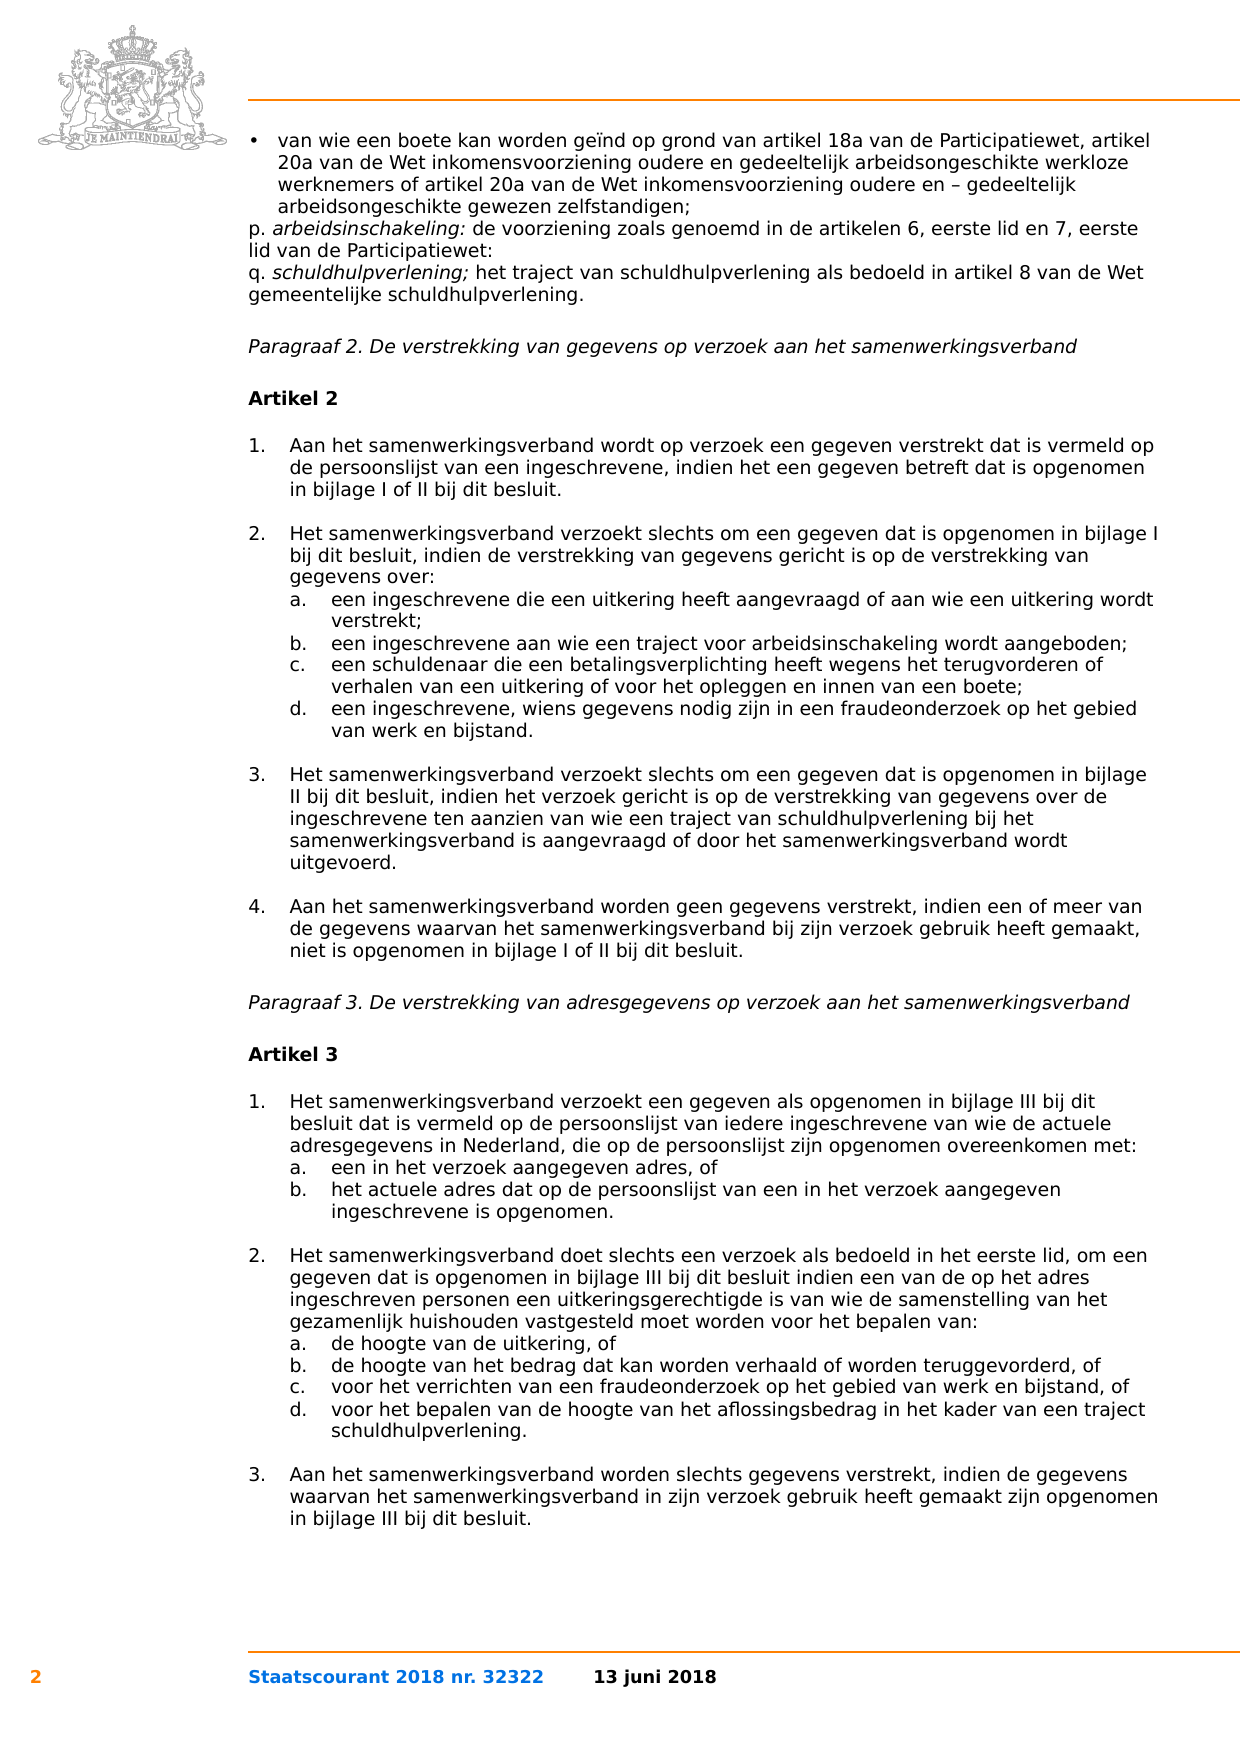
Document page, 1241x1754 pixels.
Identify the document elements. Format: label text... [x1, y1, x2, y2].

text 2. Het samenwerkingsverband doet slechts een verzoek als bedoeld in het eerste lid, om een gegeven dat is opgenomen in bijlage III bij dit besluit indien een van de op het adres ingeschreven personen een uitkeringsgerechtigde is van wie de samenstelling van het gezamenlijk huishouden vastgesteld moet worden voor het bepalen van: [248, 1244, 1163, 1332]
subtitle Paragraaf 3. De verstrekking van adresgegevens op verzoek aan het samenwerkingsverband [248, 992, 1163, 1014]
text b. de hoogte van het bedrag dat kan worden verhaald of worden teruggevorderd, of [289, 1354, 1163, 1376]
text a. een ingeschrevene die een uitkering heeft aangevraagd of aan wie een uitkering wordt verstrekt; [289, 588, 1163, 632]
text c. een schuldenaar die een betalingsverplichting heeft wegens het terugvorderen of verhalen van een uitkering of voor het opleggen en innen van een boete; [289, 654, 1163, 698]
text • van wie een boete kan worden geïnd op grond van artikel 18a van de Participatiewet, artikel 20a van de Wet inkomensvoorziening oudere en gedeeltelijk arbeidsongeschikte werkloze werknemers of artikel 20a van de Wet inkomensvoorziening oudere en – gedeeltelijk arbeidsongeschikte gewezen zelfstandigen; [248, 130, 1163, 218]
text d. een ingeschrevene, wiens gegevens nodig zijn in een fraudeonderzoek op het gebied van werk en bijstand. [289, 698, 1163, 742]
text b. het actuele adres dat op de persoonslijst van een in het verzoek aangegeven ingeschrevene is opgenomen. [289, 1179, 1163, 1223]
text 1. Aan het samenwerkingsverband wordt op verzoek een gegeven verstrekt dat is vermeld op de persoonslijst van een ingeschrevene, indien het een gegeven betreft dat is opgenomen in bijlage I of II bij dit besluit. [248, 435, 1163, 501]
text a. de hoogte van de uitkering, of [289, 1332, 1163, 1354]
text p. arbeidsinschakeling: de voorziening zoals genoemd in de artikelen 6, eerste lid en 7, eerste lid van de Participatiewet: [248, 218, 1163, 262]
text b. een ingeschrevene aan wie een traject voor arbeidsinschakeling wordt aangeboden; [289, 632, 1163, 654]
text 3. Aan het samenwerkingsverband worden slechts gegevens verstrekt, indien de gegevens waarvan het samenwerkingsverband in zijn verzoek gebruik heeft gemaakt zijn opgenomen in bijlage III bij dit besluit. [248, 1464, 1163, 1530]
subtitle Artikel 2 [248, 388, 1163, 410]
text c. voor het verrichten van een fraudeonderzoek op het gebied van werk en bijstand, of [289, 1376, 1163, 1398]
text 2. Het samenwerkingsverband verzoekt slechts om een gegeven dat is opgenomen in bijlage I bij dit besluit, indien de verstrekking van gegevens gericht is op de verstrekking van gegevens over: [248, 522, 1163, 588]
text a. een in het verzoek aangegeven adres, of [289, 1157, 1163, 1179]
text 3. Het samenwerkingsverband verzoekt slechts om een gegeven dat is opgenomen in bijlage II bij dit besluit, indien het verzoek gericht is op de verstrekking van gegevens over de ingeschrevene ten aanzien van wie een traject van schuldhulpverlening bij het samenwerkingsverband is aangevraagd of door het samenwerkingsverband wordt uitgevoerd. [248, 764, 1163, 874]
subtitle Paragraaf 2. De verstrekking van gegevens op verzoek aan het samenwerkingsverband [248, 336, 1163, 358]
text 1. Het samenwerkingsverband verzoekt een gegeven als opgenomen in bijlage III bij dit besluit dat is vermeld op de persoonslijst van iedere ingeschrevene van wie de actuele adresgegevens in Nederland, die op de persoonslijst zijn opgenomen overeenkomen met: [248, 1091, 1163, 1157]
text 4. Aan het samenwerkingsverband worden geen gegevens verstrekt, indien een of meer van de gegevens waarvan het samenwerkingsverband bij zijn verzoek gebruik heeft gemaakt, niet is opgenomen in bijlage I of II bij dit besluit. [248, 896, 1163, 962]
text d. voor het bepalen van de hoogte van het aflossingsbedrag in het kader van een traject schuldhulpverlening. [289, 1398, 1163, 1442]
subtitle Artikel 3 [248, 1044, 1163, 1066]
picture [38, 25, 227, 150]
text q. schuldhulpverlening; het traject van schuldhulpverlening als bedoeld in artikel 8 van de Wet gemeentelijke schuldhulpverlening. [248, 262, 1163, 306]
